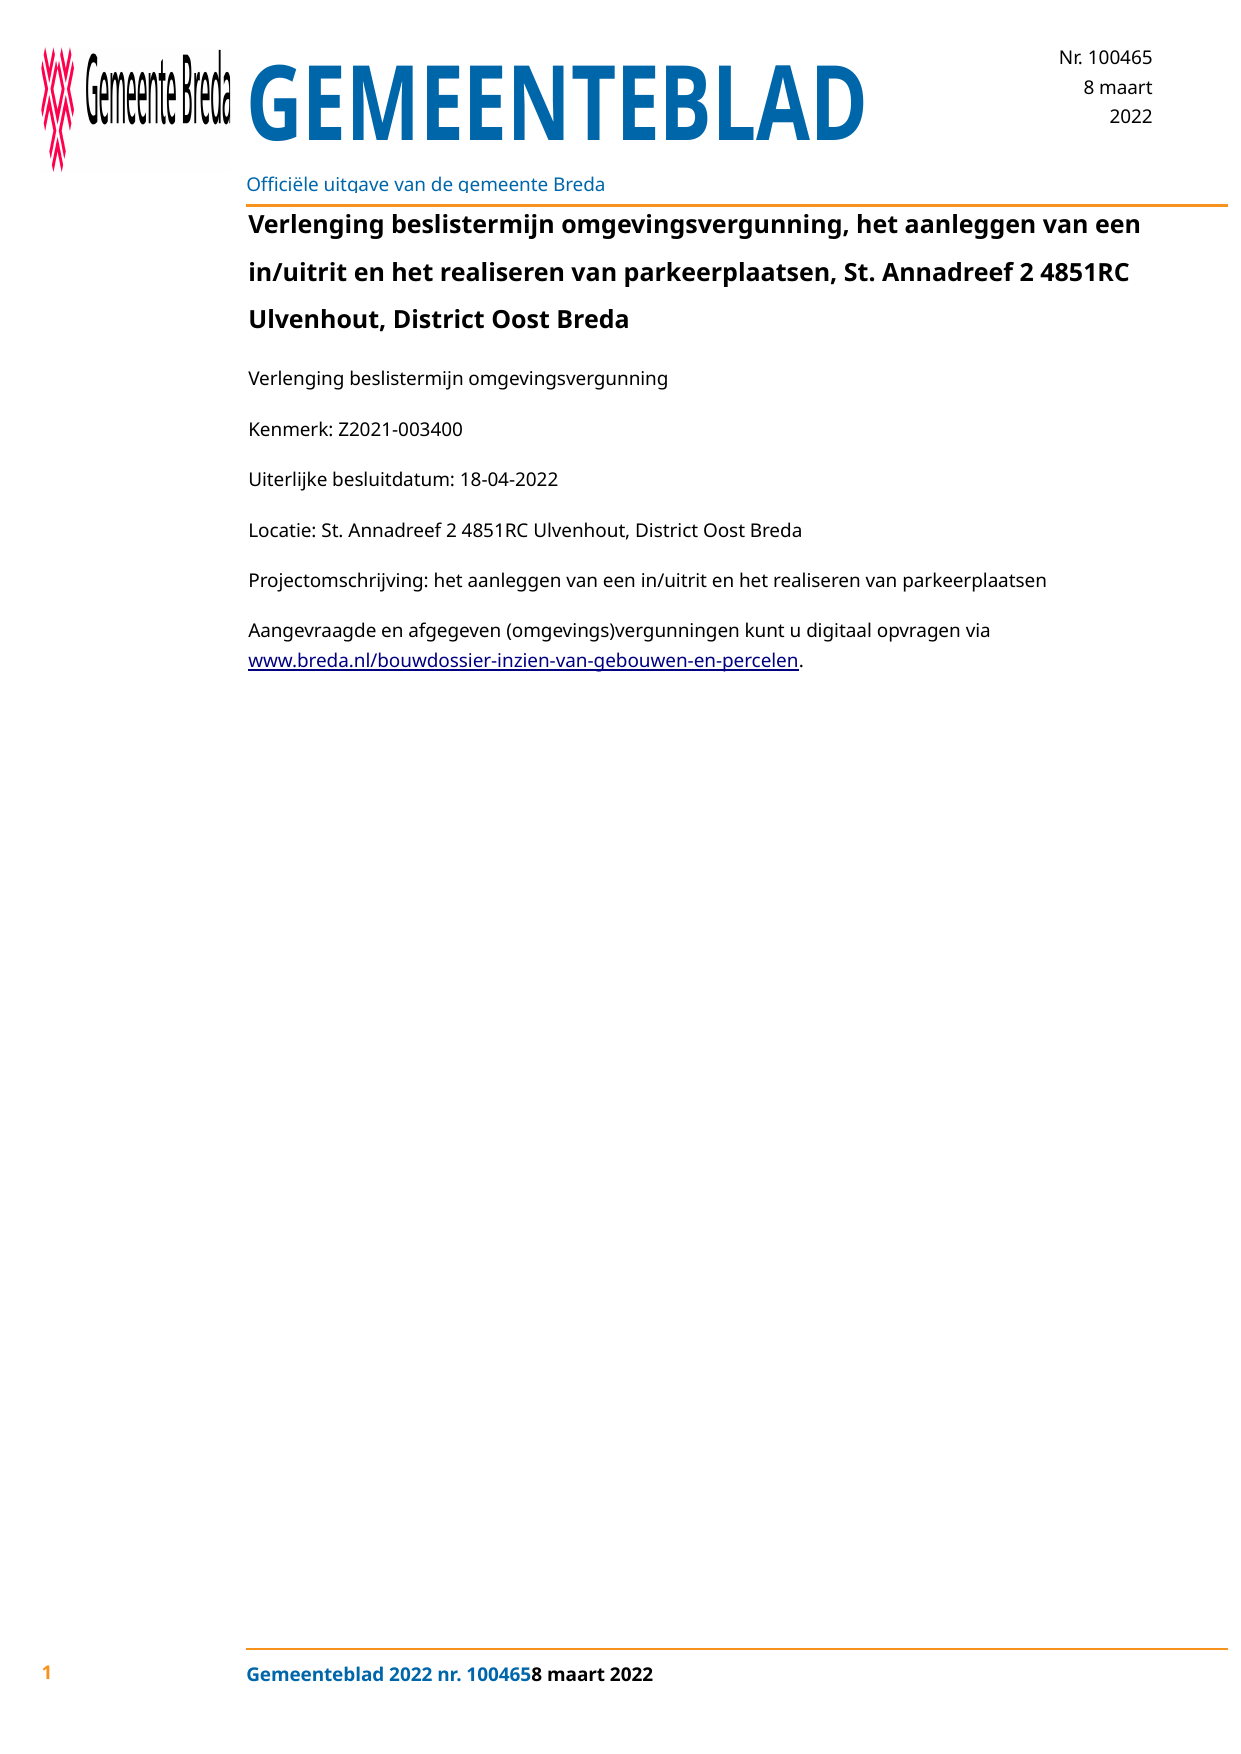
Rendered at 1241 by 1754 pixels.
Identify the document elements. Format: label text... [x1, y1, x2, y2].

text Projectomschrijving: het aanleggen van een in/uitrit en het realiseren van parkeerplaatsen [248, 567, 1152, 593]
text Verlenging beslistermijn omgevingsvergunning [248, 366, 1152, 391]
text Locatie: St. Annadreef 2 4851RC Ulvenhout, District Oost Breda [248, 517, 1152, 542]
text Aangevraagde en afgegeven (omgevings)vergunningen kunt u digitaal opvragen via www.breda.nl/bouwdossier-inzien-van-gebouwen-en-percelen. [248, 618, 1152, 673]
text Verlenging beslistermijn omgevingsvergunning, het aanleggen van een in/uitrit en het realiseren van parkeerplaatsen, St. Annadreef 2 4851RC Ulvenhout, District Oost Breda [248, 207, 1152, 336]
picture [41, 47, 231, 172]
text Kenmerk: Z2021-003400 [248, 416, 1152, 442]
text Uiterlijke besluitdatum: 18-04-2022 [248, 466, 1152, 492]
